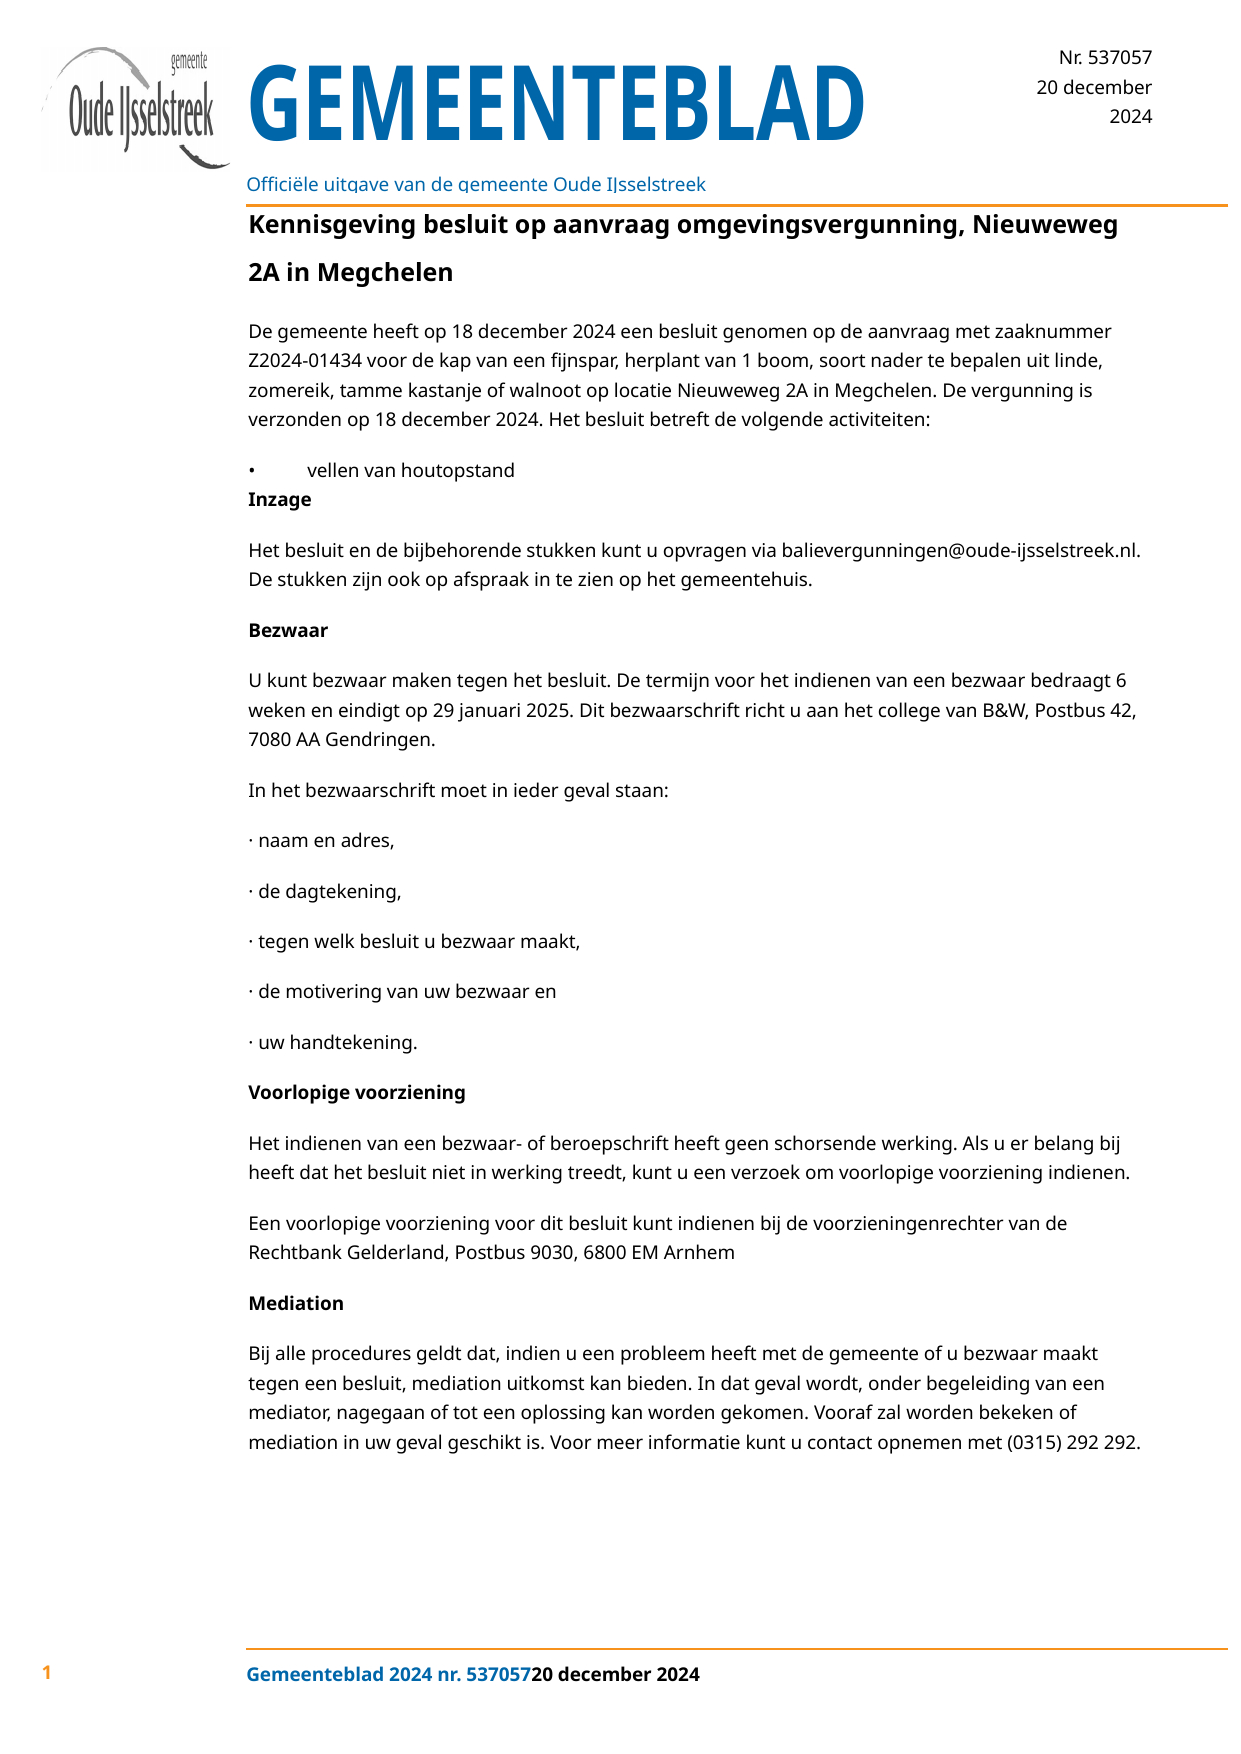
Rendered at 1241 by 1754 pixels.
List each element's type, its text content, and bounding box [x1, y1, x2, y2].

text · uw handtekening. [248, 1029, 1152, 1055]
text De gemeente heeft op 18 december 2024 een besluit genomen op de aanvraag met zaaknummer Z2024-01434 voor de kap van een fijnspar, herplant van 1 boom, soort nader te bepalen uit linde, zomereik, tamme kastanje of walnoot op locatie Nieuweweg 2A in Megchelen. De vergunning is verzonden op 18 december 2024. Het besluit betreft de volgende activiteiten: [248, 318, 1152, 432]
text Voorlopige voorziening [248, 1079, 1152, 1105]
picture [41, 47, 231, 172]
text Kennisgeving besluit op aanvraag omgevingsvergunning, Nieuweweg 2A in Megchelen [248, 207, 1152, 288]
text Bij alle procedures geldt dat, indien u een probleem heeft met de gemeente of u bezwaar maakt tegen een besluit, mediation uitkomst kan bieden. In dat geval wordt, onder begeleiding van een mediator, nagegaan of tot een oplossing kan worden gekomen. Vooraf zal worden bekeken of mediation in uw geval geschikt is. Voor meer informatie kunt u contact opnemen met (0315) 292 292. [248, 1340, 1152, 1455]
text · naam en adres, [248, 827, 1152, 853]
text In het bezwaarschrift moet in ieder geval staan: [248, 777, 1152, 803]
text Bezwaar [248, 617, 1152, 643]
text · tegen welk besluit u bezwaar maakt, [248, 928, 1152, 954]
text Inzage [248, 487, 1152, 512]
list vellen van houtopstand [248, 457, 1152, 483]
text Het indienen van een bezwaar- of beroepschrift heeft geen schorsende werking. Als u er belang bij heeft dat het besluit niet in werking treedt, kunt u een verzoek om voorlopige voorziening indienen. [248, 1130, 1152, 1185]
text U kunt bezwaar maken tegen het besluit. De termijn voor het indienen van een bezwaar bedraagt 6 weken en eindigt op 29 januari 2025. Dit bezwaarschrift richt u aan het college van B&W, Postbus 42, 7080 AA Gendringen. [248, 667, 1152, 752]
text · de motivering van uw bezwaar en [248, 979, 1152, 1004]
text Een voorlopige voorziening voor dit besluit kunt indienen bij de voorzieningenrechter van de Rechtbank Gelderland, Postbus 9030, 6800 EM Arnhem [248, 1210, 1152, 1265]
text · de dagtekening, [248, 878, 1152, 904]
text Het besluit en de bijbehorende stukken kunt u opvragen via balievergunningen@oude-ijsselstreek.nl. De stukken zijn ook op afspraak in te zien op het gemeentehuis. [248, 537, 1152, 592]
text Mediation [248, 1290, 1152, 1316]
